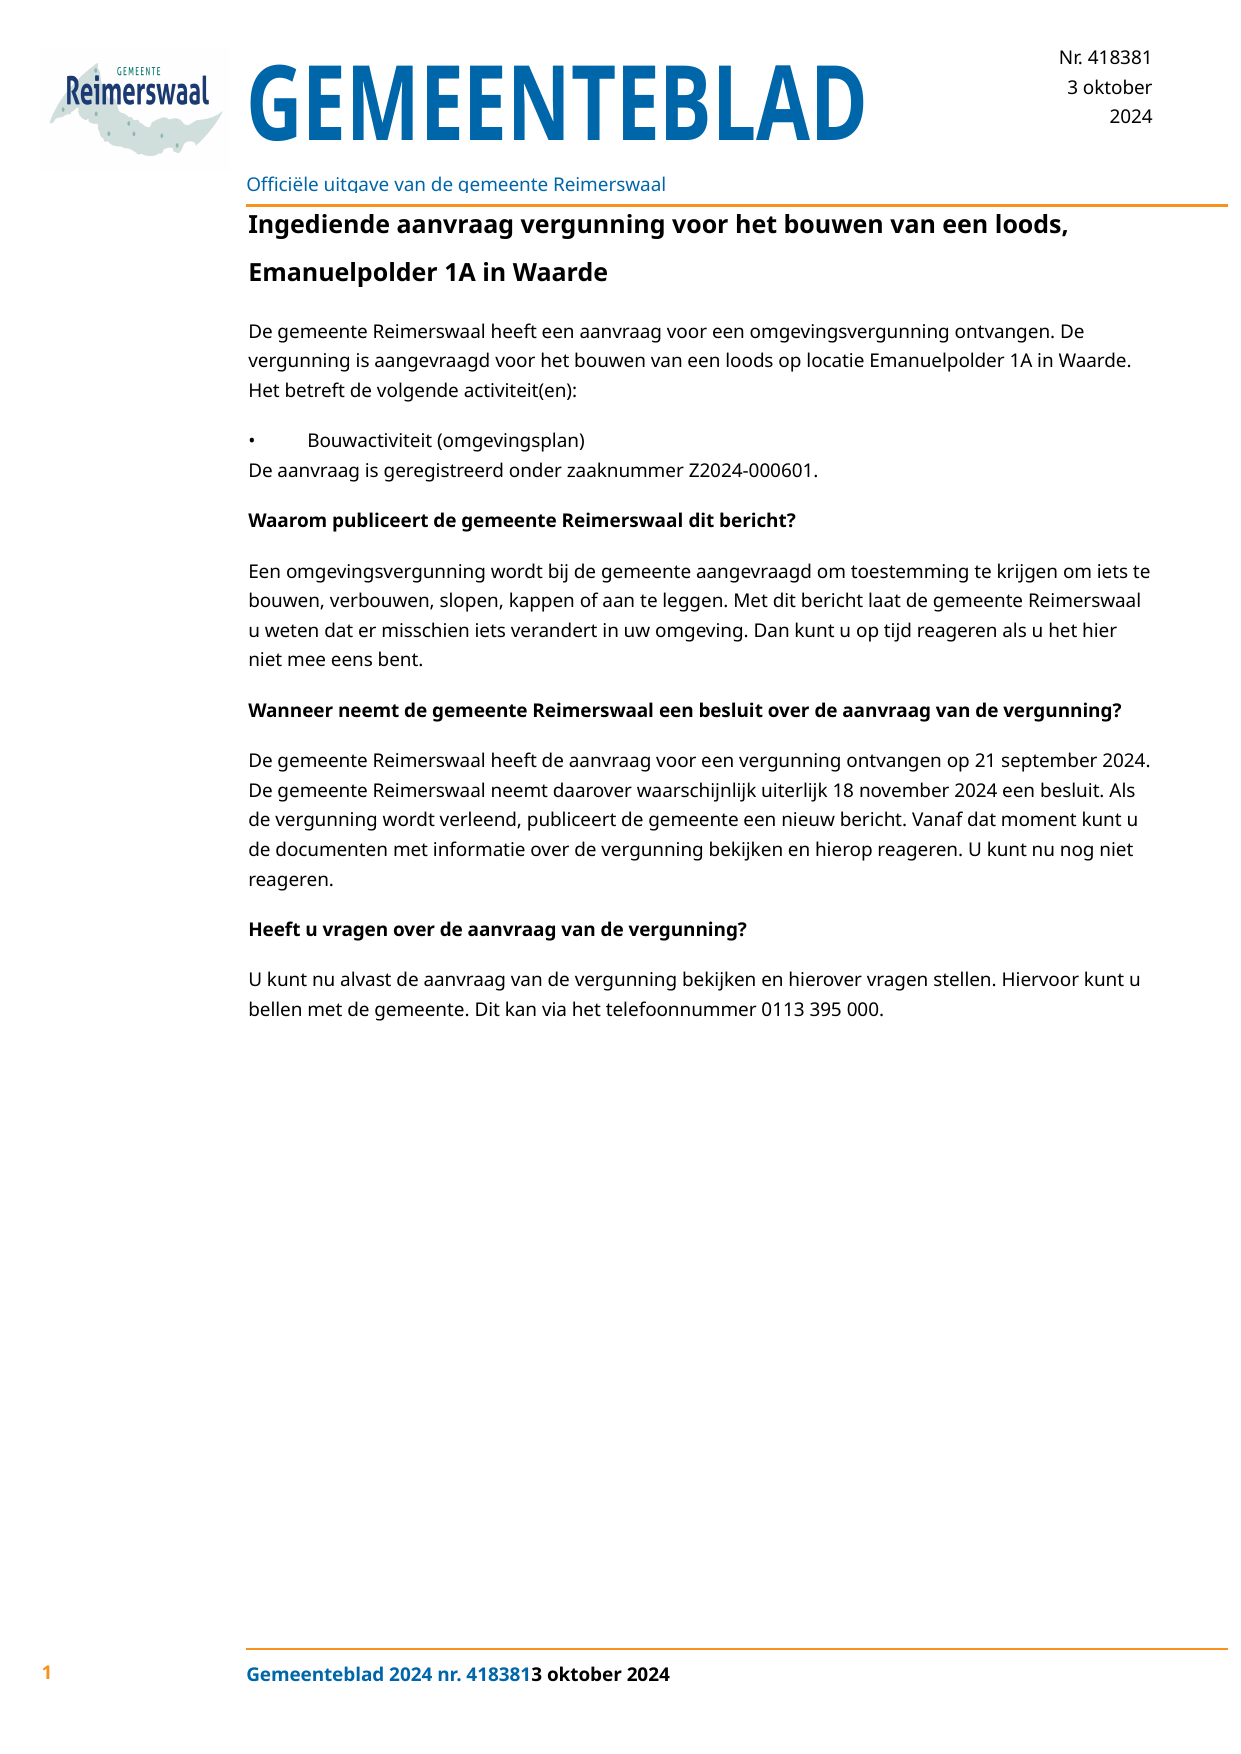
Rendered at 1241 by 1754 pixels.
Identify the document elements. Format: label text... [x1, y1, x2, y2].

text De gemeente Reimerswaal heeft de aanvraag voor een vergunning ontvangen op 21 september 2024. De gemeente Reimerswaal neemt daarover waarschijnlijk uiterlijk 18 november 2024 een besluit. Als de vergunning wordt verleend, publiceert de gemeente een nieuw bericht. Vanaf dat moment kunt u de documenten met informatie over de vergunning bekijken en hierop reageren. U kunt nu nog niet reageren. [248, 747, 1152, 892]
text Waarom publiceert de gemeente Reimerswaal dit bericht? [248, 507, 1152, 533]
text U kunt nu alvast de aanvraag van de vergunning bekijken en hierover vragen stellen. Hiervoor kunt u bellen met de gemeente. Dit kan via het telefoonnummer 0113 395 000. [248, 967, 1152, 1022]
text De aanvraag is geregistreerd onder zaaknummer Z2024-000601. [248, 457, 1152, 483]
list Bouwactiviteit (omgevingsplan) [248, 427, 1152, 453]
text Wanneer neemt de gemeente Reimerswaal een besluit over de aanvraag van de vergunning? [248, 697, 1152, 723]
text Een omgevingsvergunning wordt bij de gemeente aangevraagd om toestemming te krijgen om iets te bouwen, verbouwen, slopen, kappen of aan te leggen. Met dit bericht laat de gemeente Reimerswaal u weten dat er misschien iets verandert in uw omgeving. Dan kunt u op tijd reageren als u het hier niet mee eens bent. [248, 558, 1152, 672]
picture [41, 47, 231, 172]
text Ingediende aanvraag vergunning voor het bouwen van een loods, Emanuelpolder 1A in Waarde [248, 207, 1152, 288]
text Heeft u vragen over de aanvraag van de vergunning? [248, 916, 1152, 942]
text De gemeente Reimerswaal heeft een aanvraag voor een omgevingsvergunning ontvangen. De vergunning is aangevraagd voor het bouwen van een loods op locatie Emanuelpolder 1A in Waarde. Het betreft de volgende activiteit(en): [248, 318, 1152, 403]
